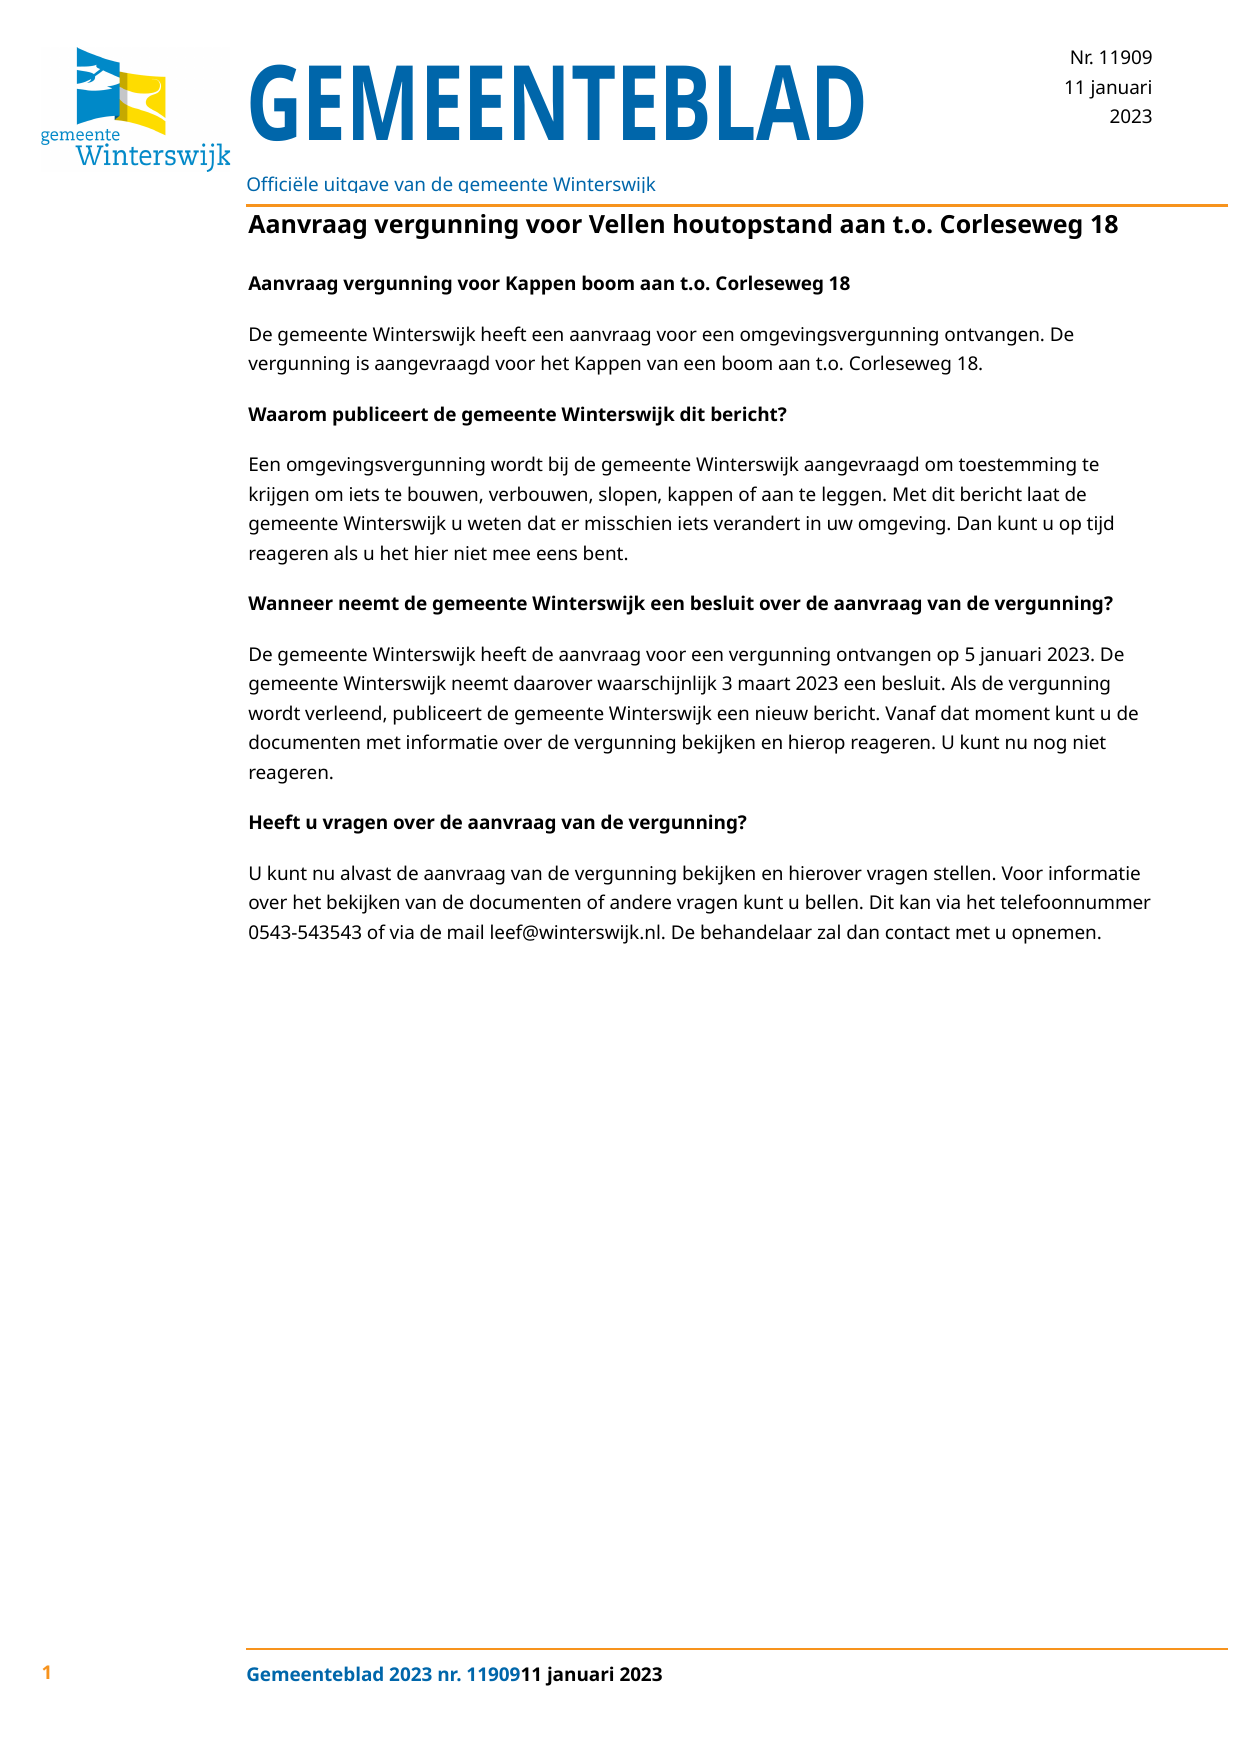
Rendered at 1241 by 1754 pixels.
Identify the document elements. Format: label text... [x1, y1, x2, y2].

text De gemeente Winterswijk heeft een aanvraag voor een omgevingsvergunning ontvangen. De vergunning is aangevraagd voor het Kappen van een boom aan t.o. Corleseweg 18. [248, 321, 1152, 376]
text Heeft u vragen over de aanvraag van de vergunning? [248, 809, 1152, 835]
picture [41, 47, 231, 172]
text Een omgevingsvergunning wordt bij de gemeente Winterswijk aangevraagd om toestemming te krijgen om iets te bouwen, verbouwen, slopen, kappen of aan te leggen. Met dit bericht laat de gemeente Winterswijk u weten dat er misschien iets verandert in uw omgeving. Dan kunt u op tijd reageren als u het hier niet mee eens bent. [248, 451, 1152, 566]
picture [225, 153, 231, 162]
text Aanvraag vergunning voor Kappen boom aan t.o. Corleseweg 18 [248, 270, 1152, 296]
text Waarom publiceert de gemeente Winterswijk dit bericht? [248, 401, 1152, 426]
text Wanneer neemt de gemeente Winterswijk een besluit over de aanvraag van de vergunning? [248, 590, 1152, 616]
text U kunt nu alvast de aanvraag van de vergunning bekijken en hierover vragen stellen. Voor informatie over het bekijken van de documenten of andere vragen kunt u bellen. Dit kan via het telefoonnummer 0543-543543 of via de mail leef@winterswijk.nl. De behandelaar zal dan contact met u opnemen. [248, 860, 1152, 945]
text Aanvraag vergunning voor Vellen houtopstand aan t.o. Corleseweg 18 [248, 207, 1152, 241]
text De gemeente Winterswijk heeft de aanvraag voor een vergunning ontvangen op 5 januari 2023. De gemeente Winterswijk neemt daarover waarschijnlijk 3 maart 2023 een besluit. Als de vergunning wordt verleend, publiceert de gemeente Winterswijk een nieuw bericht. Vanaf dat moment kunt u de documenten met informatie over de vergunning bekijken en hierop reageren. U kunt nu nog niet reageren. [248, 641, 1152, 785]
